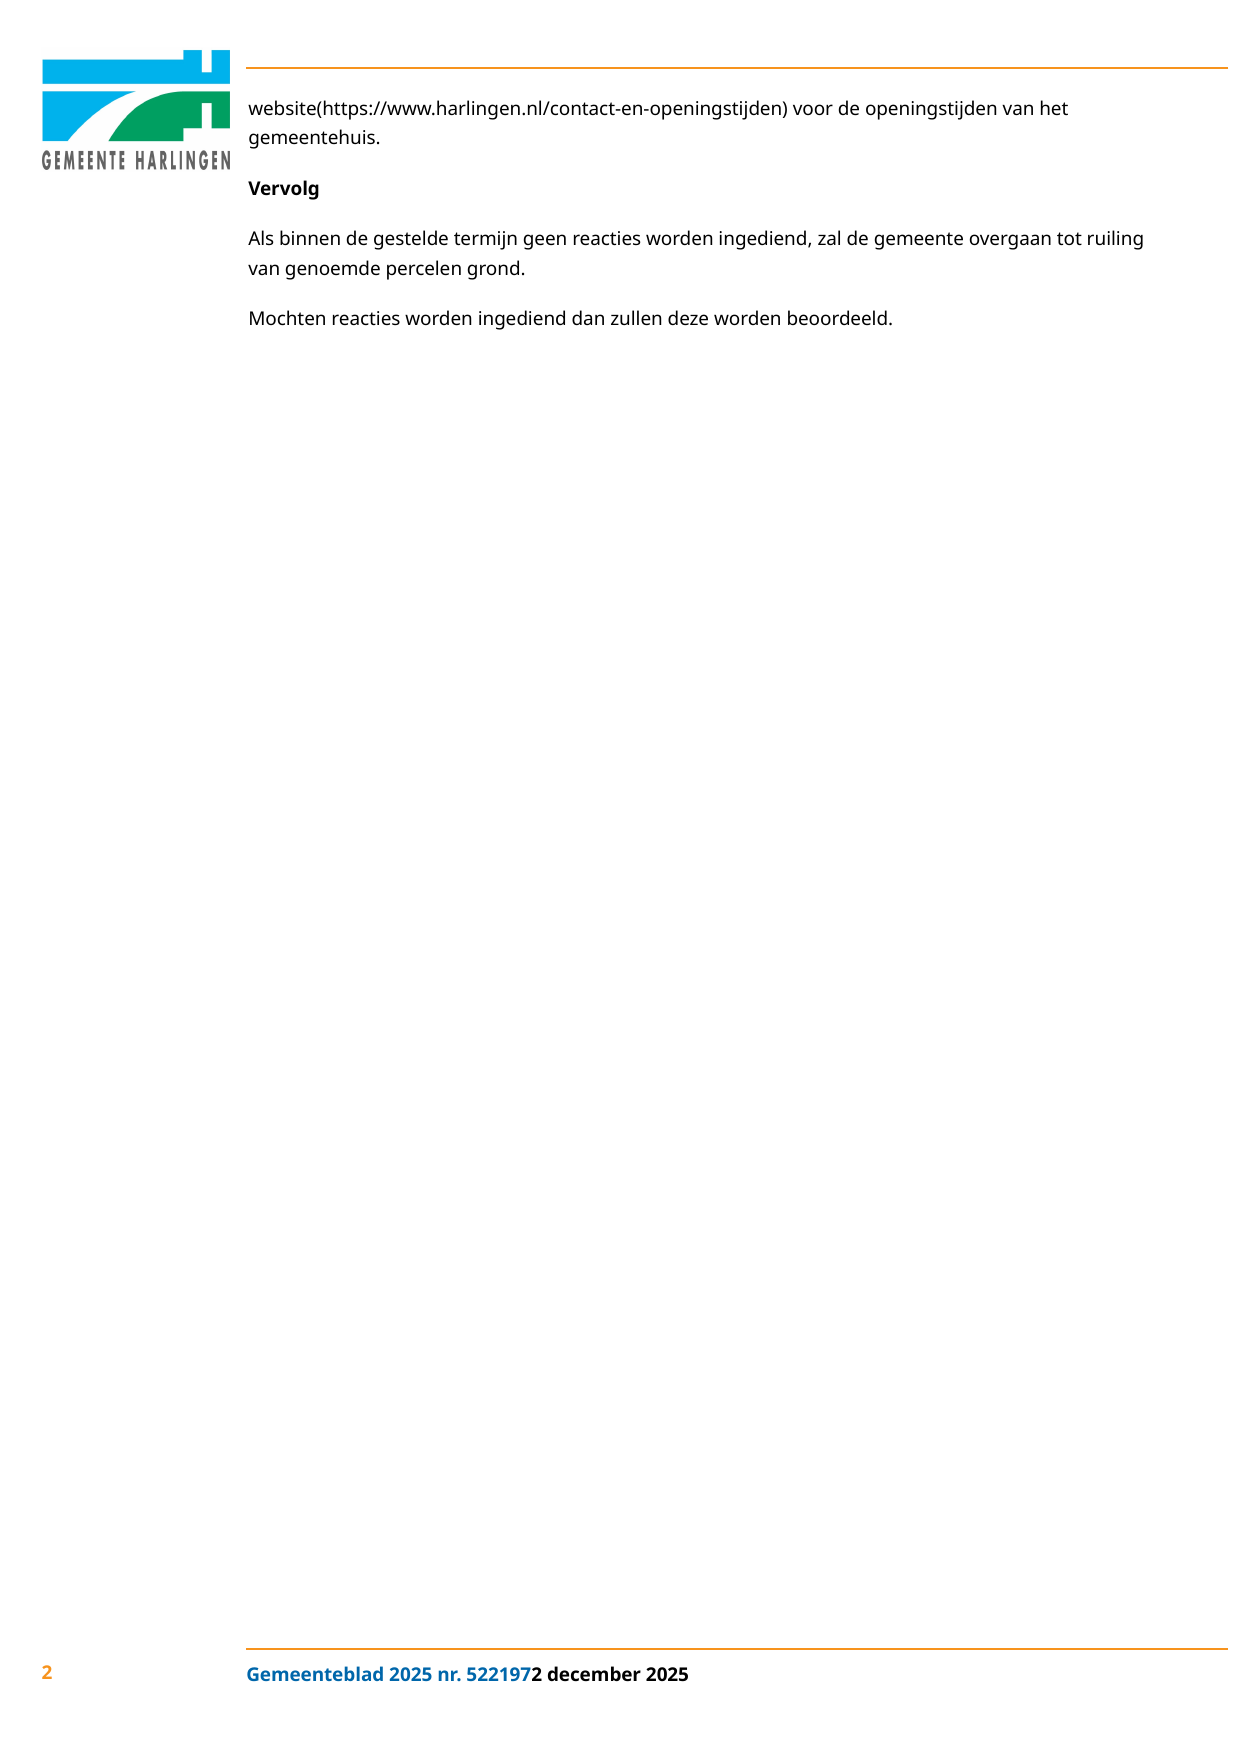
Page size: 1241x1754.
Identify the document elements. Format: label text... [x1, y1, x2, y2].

text Als binnen de gestelde termijn geen reacties worden ingediend, zal de gemeente overgaan tot ruiling van genoemde percelen grond. [248, 225, 1152, 281]
text Vervolg [248, 175, 1152, 201]
text Mochten reacties worden ingediend dan zullen deze worden beoordeeld. [248, 305, 1152, 331]
text website(https://www.harlingen.nl/contact-en-openingstijden) voor de openingstijden van het gemeentehuis. [248, 95, 1152, 150]
picture [41, 47, 231, 172]
